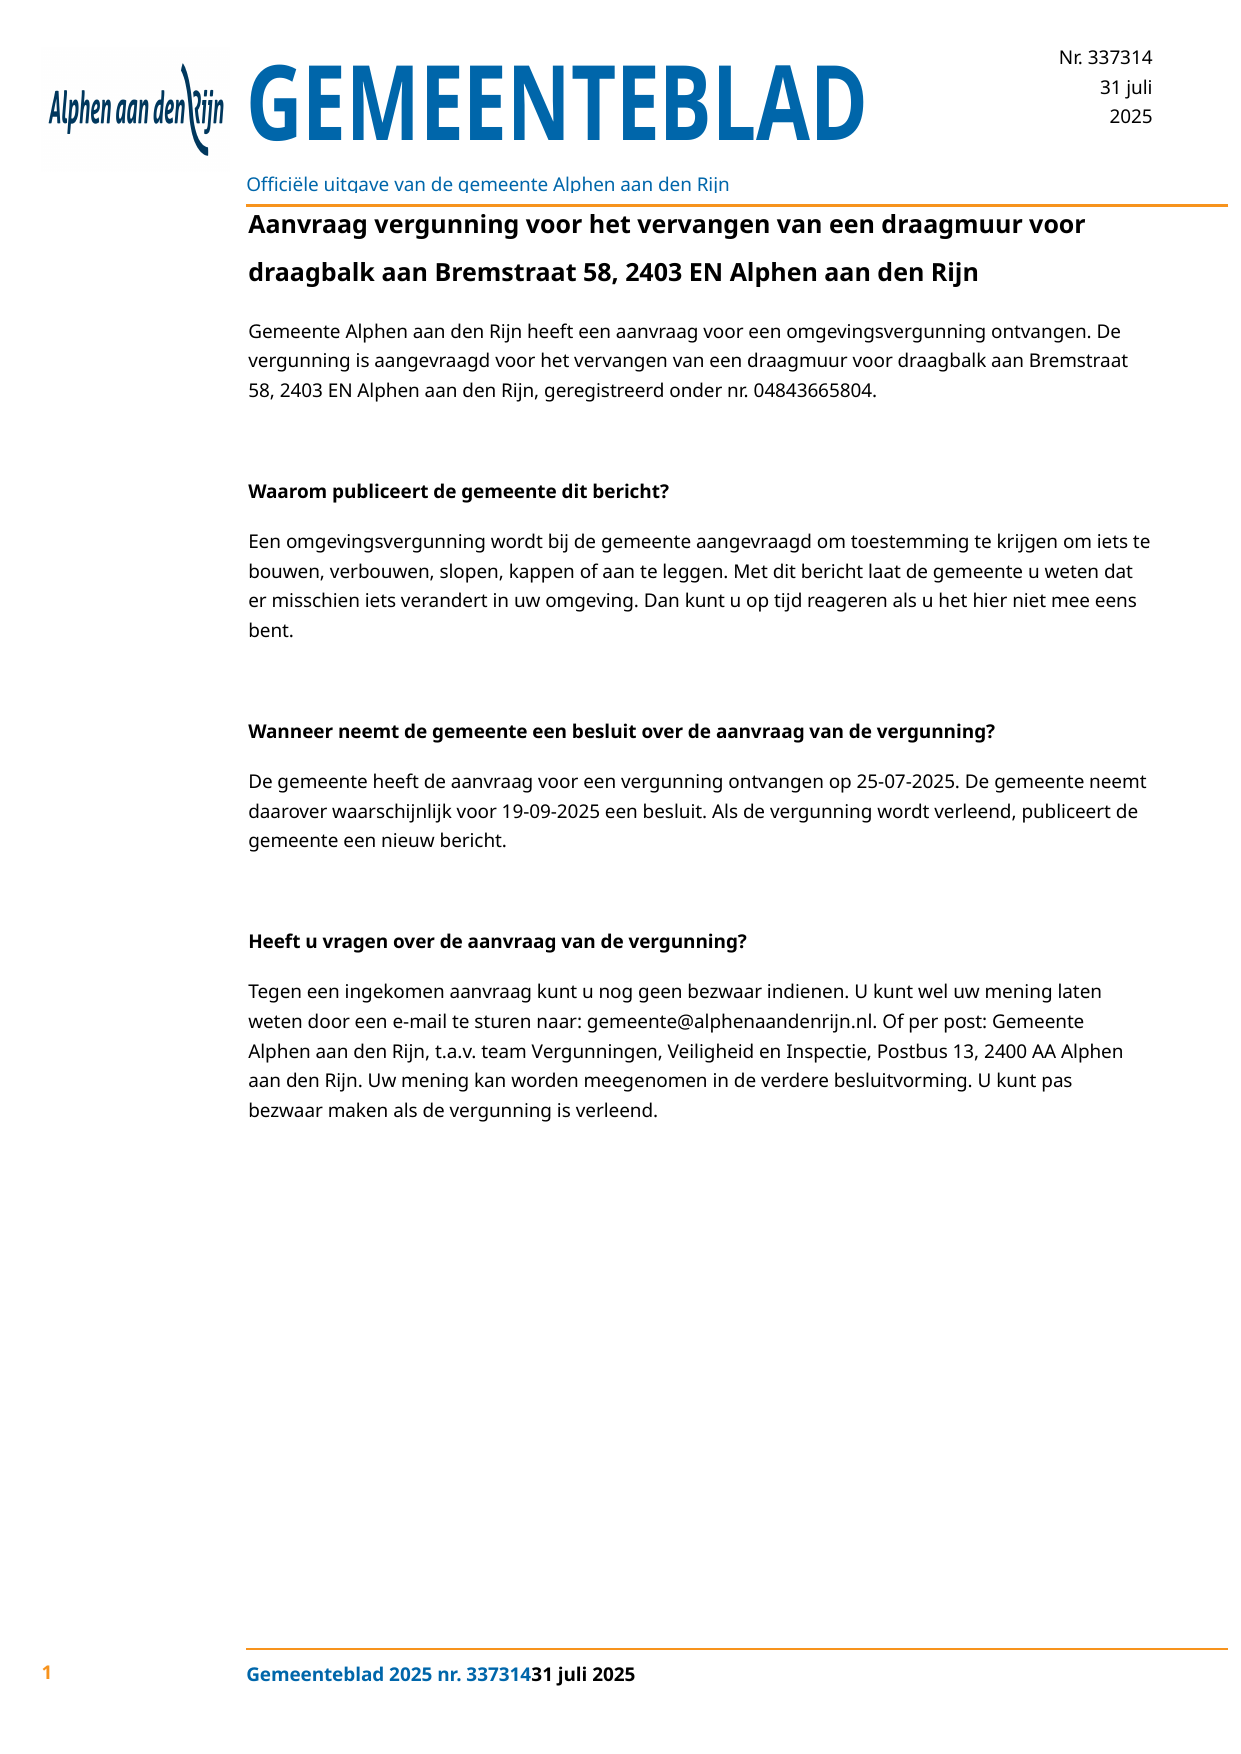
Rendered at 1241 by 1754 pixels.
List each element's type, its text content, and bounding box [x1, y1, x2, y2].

text Heeft u vragen over de aanvraag van de vergunning? [248, 928, 1152, 954]
text Aanvraag vergunning voor het vervangen van een draagmuur voor draagbalk aan Bremstraat 58, 2403 EN Alphen aan den Rijn [248, 207, 1152, 288]
picture [41, 47, 231, 172]
text Tegen een ingekomen aanvraag kunt u nog geen bezwaar indienen. U kunt wel uw mening laten weten door een e-mail te sturen naar: gemeente@alphenaandenrijn.nl. Of per post: Gemeente Alphen aan den Rijn, t.a.v. team Vergunningen, Veiligheid en Inspectie, Postbus 13, 2400 AA Alphen aan den Rijn. Uw mening kan worden meegenomen in de verdere besluitvorming. U kunt pas bezwaar maken als de vergunning is verleend. [248, 979, 1152, 1123]
text Een omgevingsvergunning wordt bij de gemeente aangevraagd om toestemming te krijgen om iets te bouwen, verbouwen, slopen, kappen of aan te leggen. Met dit bericht laat de gemeente u weten dat er misschien iets verandert in uw omgeving. Dan kunt u op tijd reageren als u het hier niet mee eens bent. [248, 528, 1152, 643]
text Waarom publiceert de gemeente dit bericht? [248, 478, 1152, 504]
text Gemeente Alphen aan den Rijn heeft een aanvraag voor een omgevingsvergunning ontvangen. De vergunning is aangevraagd voor het vervangen van een draagmuur voor draagbalk aan Bremstraat 58, 2403 EN Alphen aan den Rijn, geregistreerd onder nr. 04843665804. [248, 318, 1152, 403]
text De gemeente heeft de aanvraag voor een vergunning ontvangen op 25-07-2025. De gemeente neemt daarover waarschijnlijk voor 19-09-2025 een besluit. Als de vergunning wordt verleend, publiceert de gemeente een nieuw bericht. [248, 768, 1152, 853]
text Wanneer neemt de gemeente een besluit over de aanvraag van de vergunning? [248, 718, 1152, 744]
